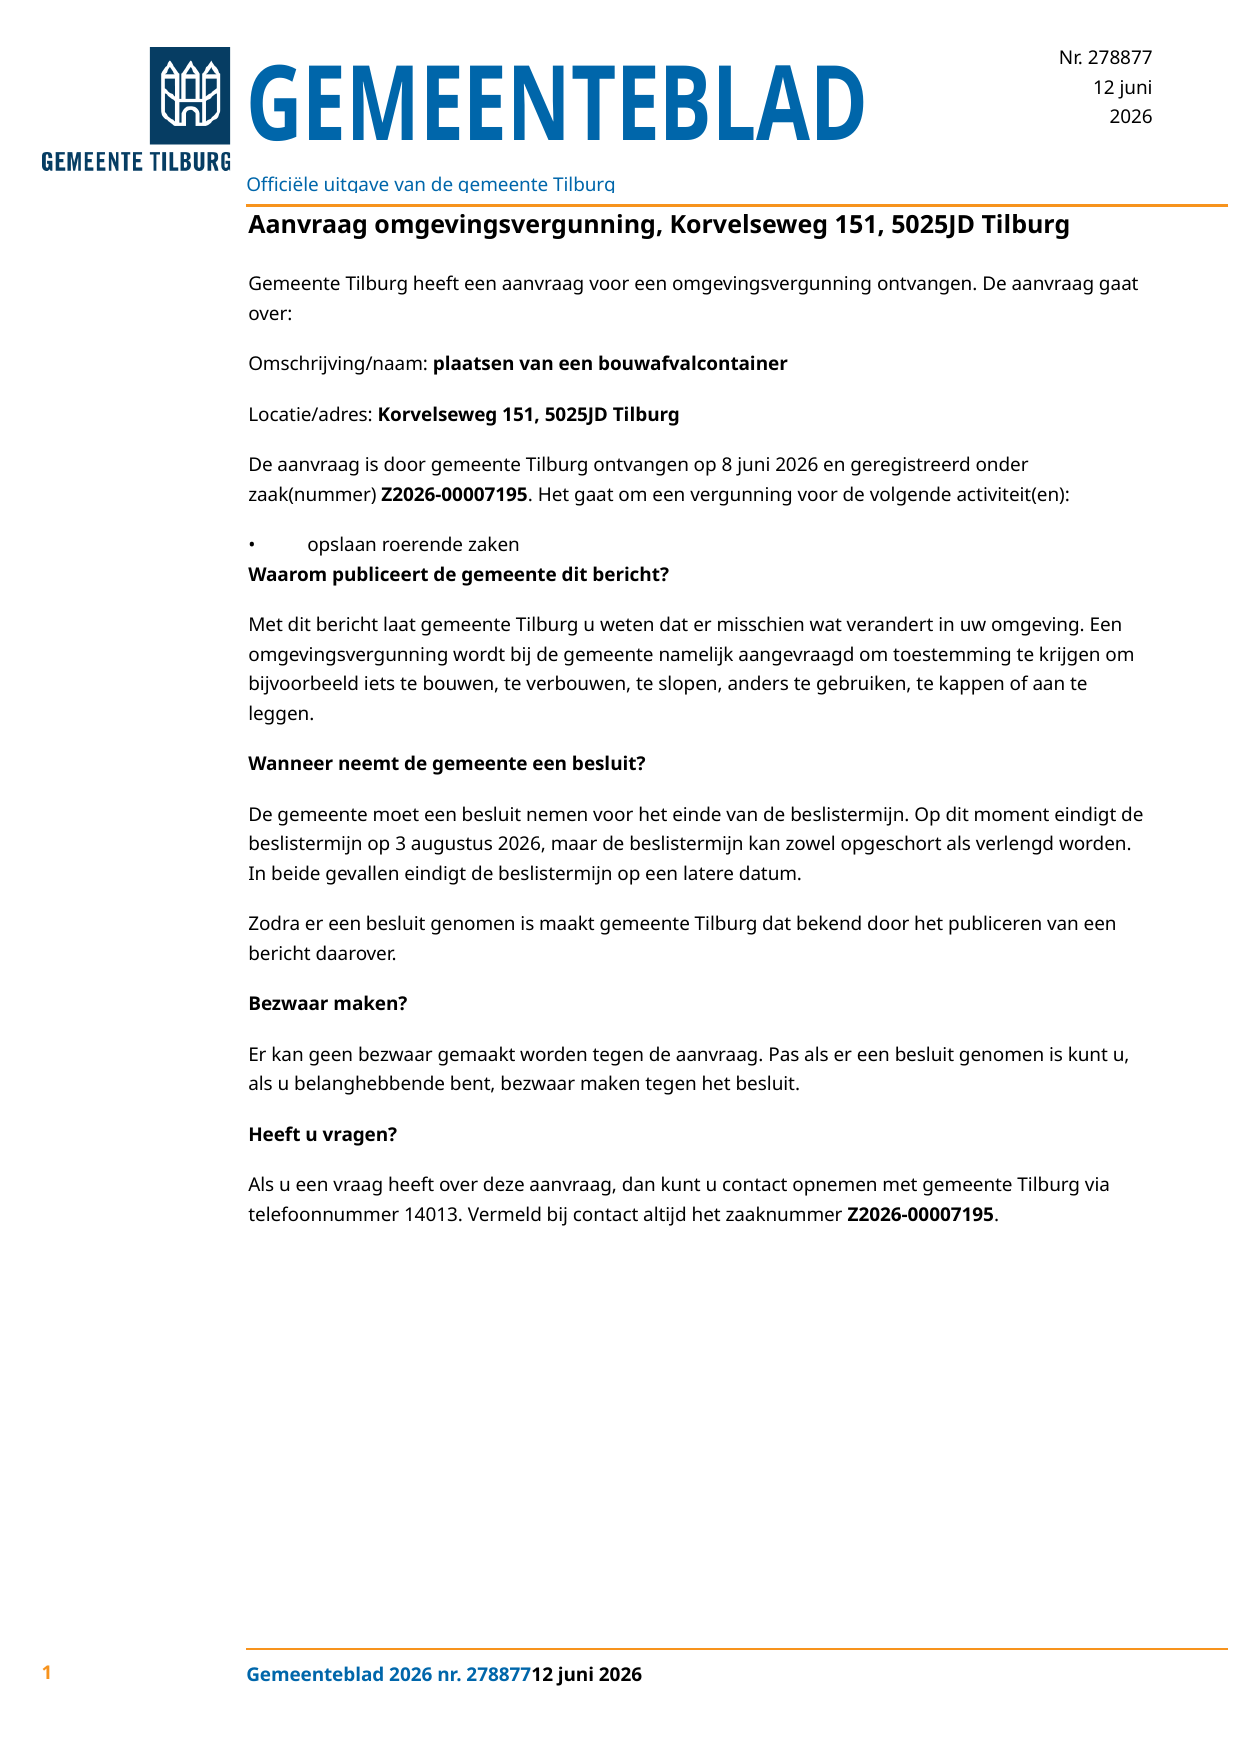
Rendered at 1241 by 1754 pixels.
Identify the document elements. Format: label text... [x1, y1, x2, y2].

text Als u een vraag heeft over deze aanvraag, dan kunt u contact opnemen met gemeente Tilburg via telefoonnummer 14013. Vermeld bij contact altijd het zaaknummer Z2026-00007195. [248, 1171, 1152, 1226]
text Er kan geen bezwaar gemaakt worden tegen de aanvraag. Pas als er een besluit genomen is kunt u, als u belanghebbende bent, bezwaar maken tegen het besluit. [248, 1041, 1152, 1096]
text Zodra er een besluit genomen is maakt gemeente Tilburg dat bekend door het publiceren van een bericht daarover. [248, 910, 1152, 966]
text De aanvraag is door gemeente Tilburg ontvangen op 8 juni 2026 en geregistreerd onder zaak(nummer) Z2026-00007195. Het gaat om een vergunning voor de volgende activiteit(en): [248, 451, 1152, 506]
text Omschrijving/naam: plaatsen van een bouwafvalcontainer [248, 350, 1152, 376]
text Waarom publiceert de gemeente dit bericht? [248, 561, 1152, 586]
text Wanneer neemt de gemeente een besluit? [248, 750, 1152, 776]
text Locatie/adres: Korvelseweg 151, 5025JD Tilburg [248, 401, 1152, 426]
list opslaan roerende zaken [248, 531, 1152, 557]
text Bezwaar maken? [248, 990, 1152, 1016]
text Aanvraag omgevingsvergunning, Korvelseweg 151, 5025JD Tilburg [248, 207, 1152, 241]
text Heeft u vragen? [248, 1121, 1152, 1146]
text Gemeente Tilburg heeft een aanvraag voor een omgevingsvergunning ontvangen. De aanvraag gaat over: [248, 270, 1152, 326]
picture [41, 47, 231, 172]
text De gemeente moet een besluit nemen voor het einde van de beslistermijn. Op dit moment eindigt de beslistermijn op 3 augustus 2026, maar de beslistermijn kan zowel opgeschort als verlengd worden. In beide gevallen eindigt de beslistermijn op een latere datum. [248, 801, 1152, 886]
text Met dit bericht laat gemeente Tilburg u weten dat er misschien wat verandert in uw omgeving. Een omgevingsvergunning wordt bij de gemeente namelijk aangevraagd om toestemming te krijgen om bijvoorbeeld iets te bouwen, te verbouwen, te slopen, anders te gebruiken, te kappen of aan te leggen. [248, 611, 1152, 726]
